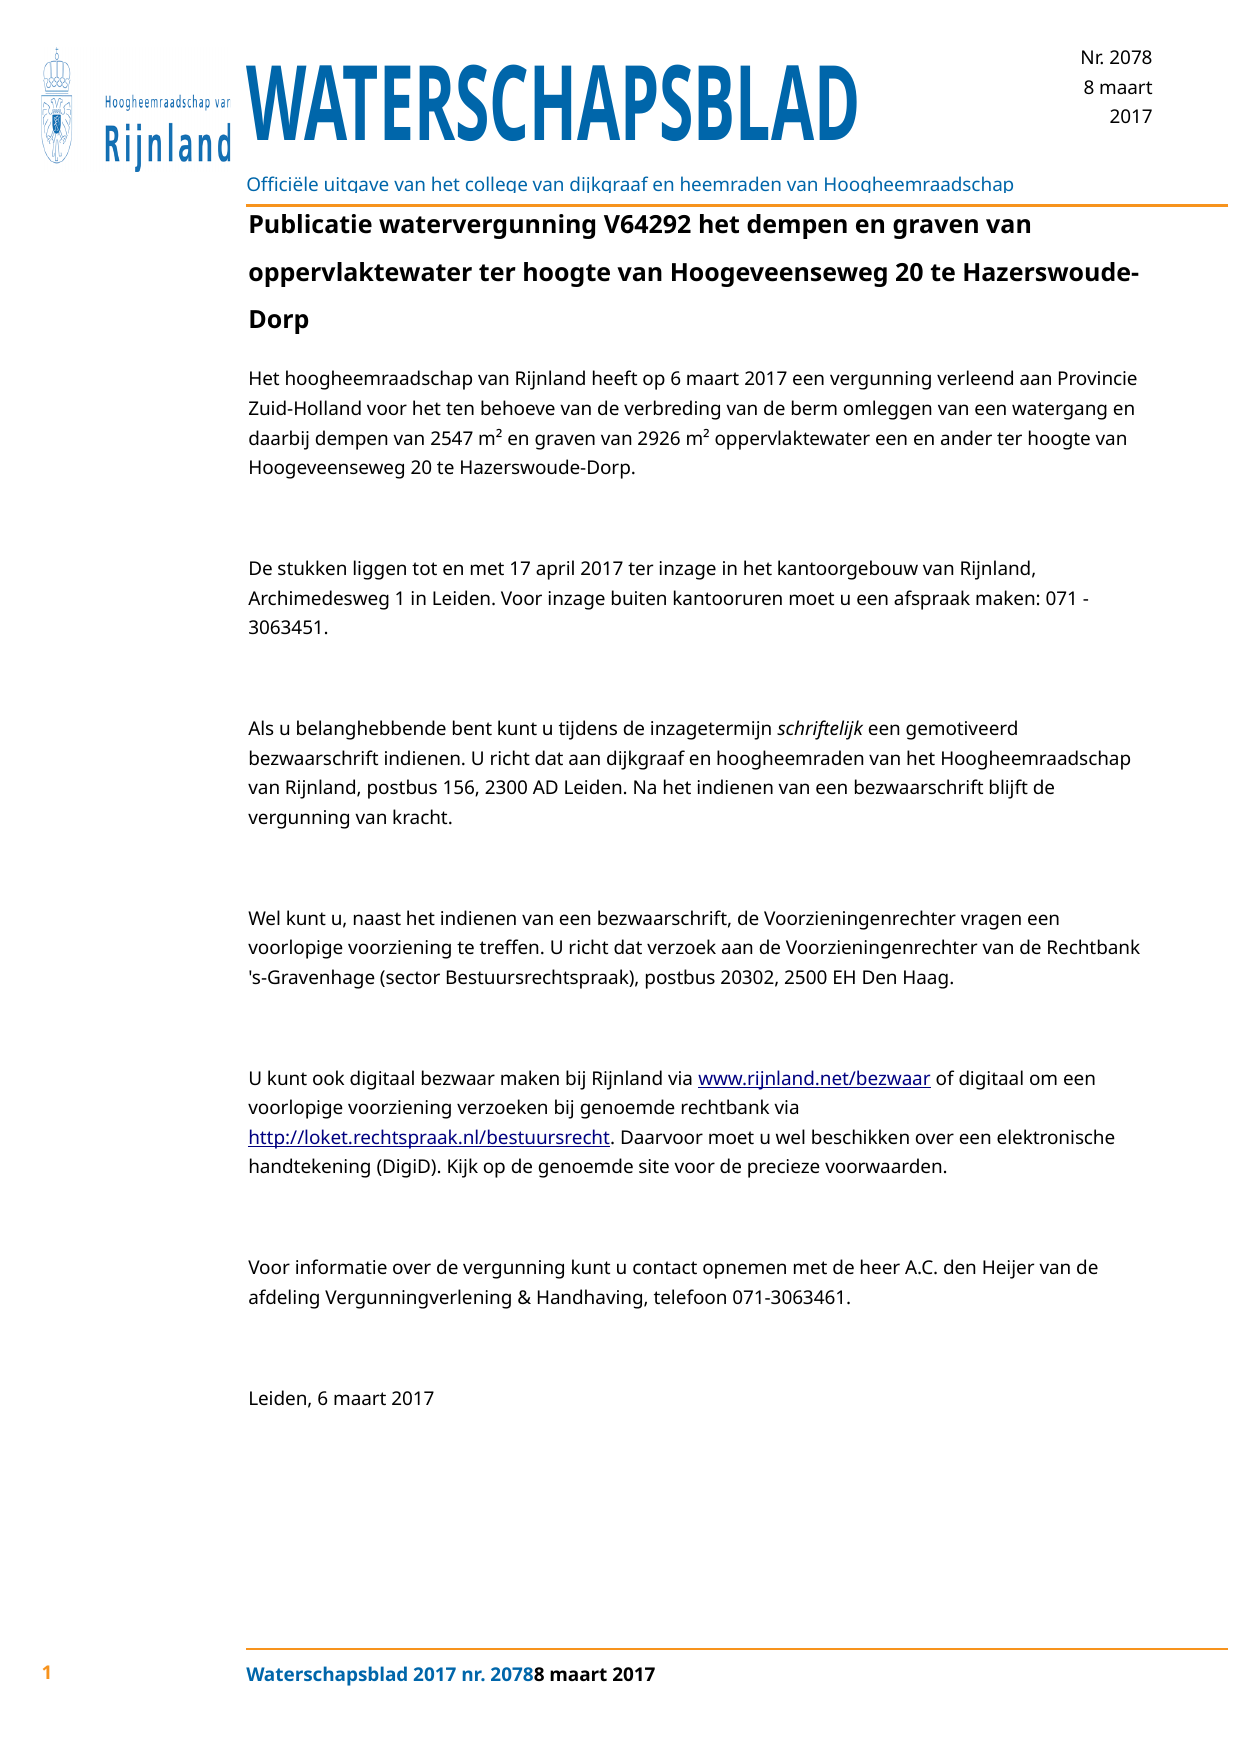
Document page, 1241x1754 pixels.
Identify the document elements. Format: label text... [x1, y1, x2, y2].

text De stukken liggen tot en met 17 april 2017 ter inzage in het kantoorgebouw van Rijnland, Archimedesweg 1 in Leiden. Voor inzage buiten kantooruren moet u een afspraak maken: 071 - 3063451. [248, 555, 1152, 640]
text Voor informatie over de vergunning kunt u contact opnemen met de heer A.C. den Heijer van de afdeling Vergunningverlening & Handhaving, telefoon 071-3063461. [248, 1254, 1152, 1309]
text Wel kunt u, naast het indienen van een bezwaarschrift, de Voorzieningenrechter vragen een voorlopige voorziening te treffen. U richt dat verzoek aan de Voorzieningenrechter van de Rechtbank 's-Gravenhage (sector Bestuursrechtspraak), postbus 20302, 2500 EH Den Haag. [248, 905, 1152, 989]
picture [41, 47, 231, 172]
text Het hoogheemraadschap van Rijnland heeft op 6 maart 2017 een vergunning verleend aan Provincie Zuid-Holland voor het ten behoeve van de verbreding van de berm omleggen van een watergang en daarbij dempen van 2547 m² en graven van 2926 m² oppervlaktewater een en ander ter hoogte van Hoogeveenseweg 20 te Hazerswoude-Dorp. [248, 366, 1152, 480]
text U kunt ook digitaal bezwaar maken bij Rijnland via www.rijnland.net/bezwaar of digitaal om een voorlopige voorziening verzoeken bij genoemde rechtbank via http://loket.rechtspraak.nl/bestuursrecht. Daarvoor moet u wel beschikken over een elektronische handtekening (DigiD). Kijk op de genoemde site voor de precieze voorwaarden. [248, 1065, 1152, 1179]
text Publicatie watervergunning V64292 het dempen en graven van oppervlaktewater ter hoogte van Hoogeveenseweg 20 te Hazerswoude-Dorp [248, 207, 1152, 336]
text Leiden, 6 maart 2017 [248, 1385, 1152, 1410]
text Als u belanghebbende bent kunt u tijdens de inzagetermijn schriftelijk een gemotiveerd bezwaarschrift indienen. U richt dat aan dijkgraaf en hoogheemraden van het Hoogheemraadschap van Rijnland, postbus 156, 2300 AD Leiden. Na het indienen van een bezwaarschrift blijft de vergunning van kracht. [248, 715, 1152, 829]
